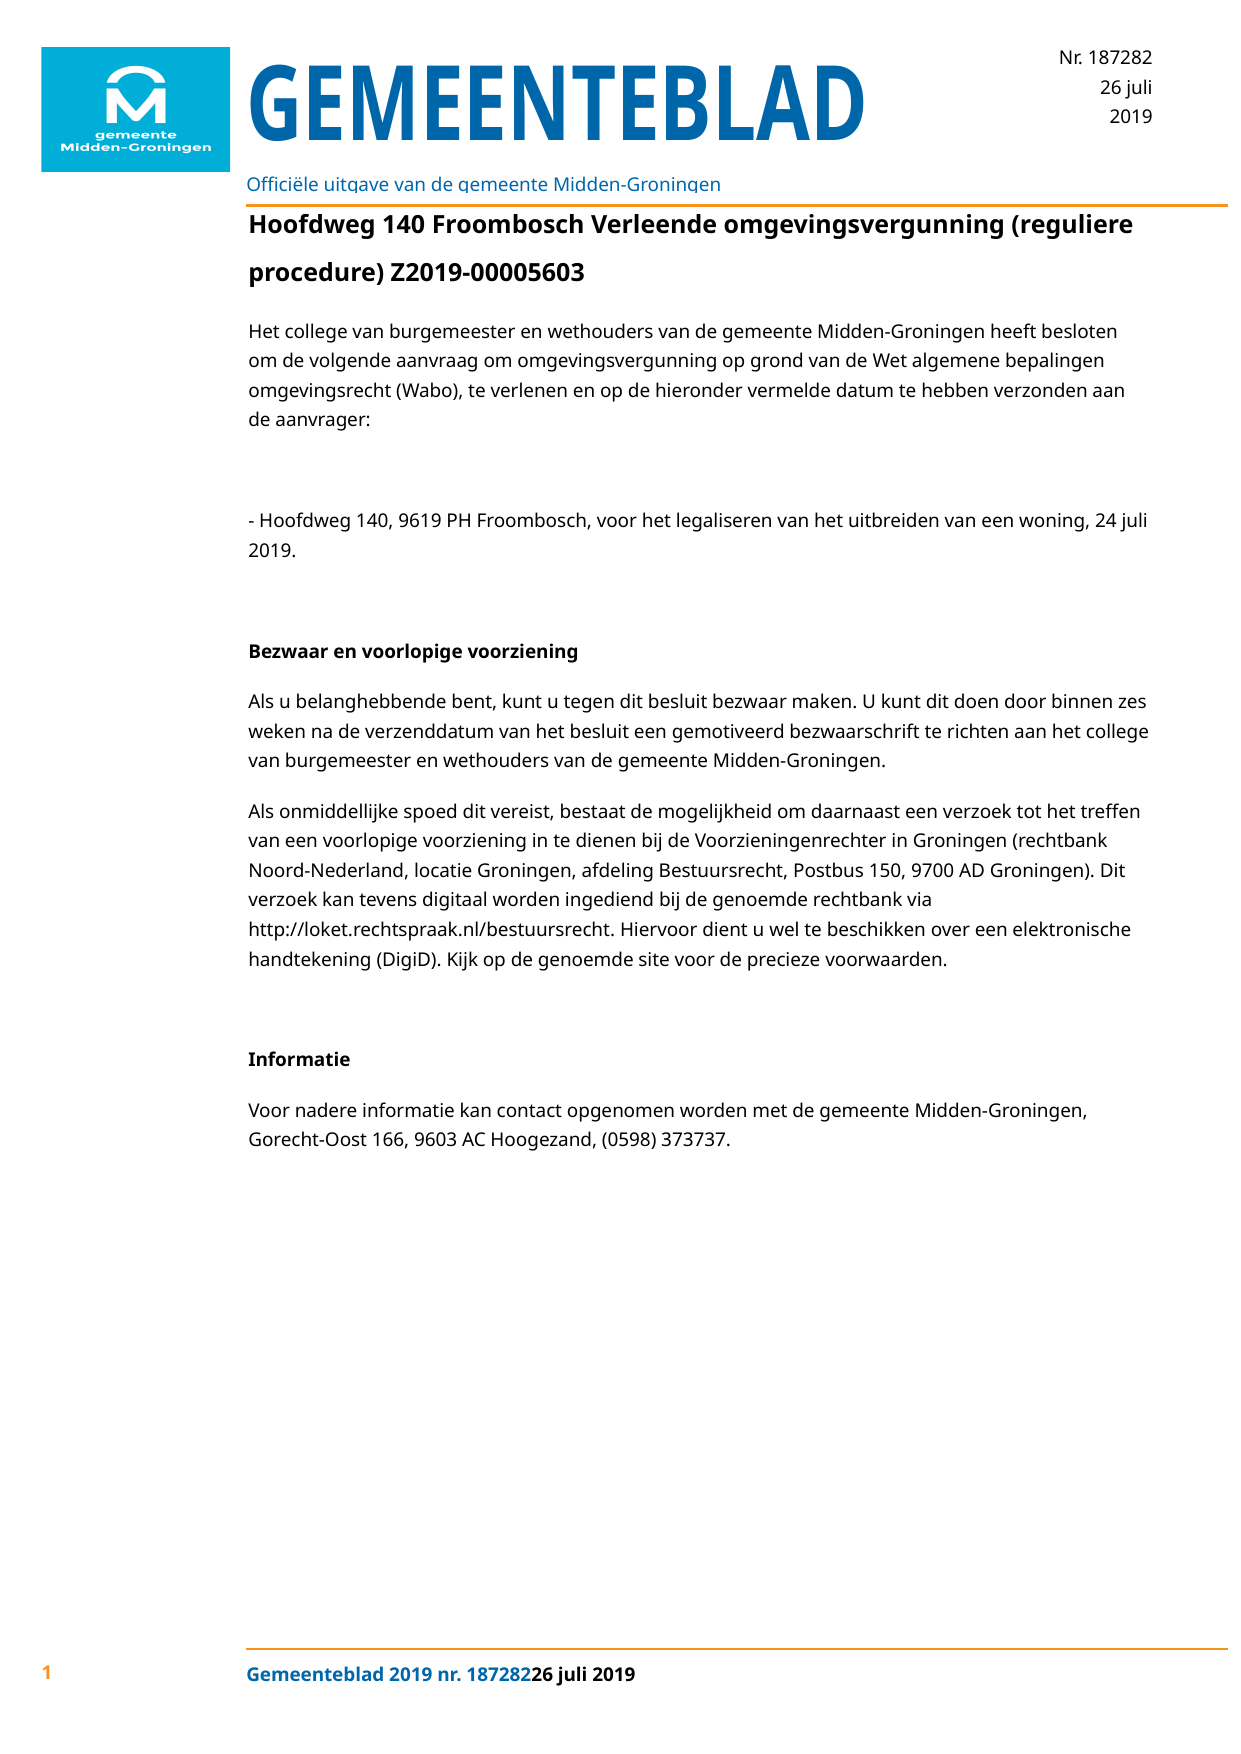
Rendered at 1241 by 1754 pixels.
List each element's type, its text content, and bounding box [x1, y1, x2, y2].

text Hoofdweg 140 Froombosch Verleende omgevingsvergunning (reguliere procedure) Z2019-00005603 [248, 207, 1152, 288]
text Als u belanghebbende bent, kunt u tegen dit besluit bezwaar maken. U kunt dit doen door binnen zes weken na de verzenddatum van het besluit een gemotiveerd bezwaarschrift te richten aan het college van burgemeester en wethouders van de gemeente Midden-Groningen. [248, 688, 1152, 773]
text Als onmiddellijke spoed dit vereist, bestaat de mogelijkheid om daarnaast een verzoek tot het treffen van een voorlopige voorziening in te dienen bij de Voorzieningenrechter in Groningen (rechtbank Noord-Nederland, locatie Groningen, afdeling Bestuursrecht, Postbus 150, 9700 AD Groningen). Dit verzoek kan tevens digitaal worden ingediend bij de genoemde rechtbank via http://loket.rechtspraak.nl/bestuursrecht. Hiervoor dient u wel te beschikken over een elektronische handtekening (DigiD). Kijk op de genoemde site voor de precieze voorwaarden. [248, 798, 1152, 972]
text Voor nadere informatie kan contact opgenomen worden met de gemeente Midden-Groningen, Gorecht-Oost 166, 9603 AC Hoogezand, (0598) 373737. [248, 1097, 1152, 1152]
picture [184, 146, 190, 153]
picture [108, 66, 164, 82]
text - Hoofdweg 140, 9619 PH Froombosch, voor het legaliseren van het uitbreiden van een woning, 24 juli 2019. [248, 507, 1152, 563]
picture [107, 89, 165, 122]
text Het college van burgemeester en wethouders van de gemeente Midden-Groningen heeft besloten om de volgende aanvraag om omgevingsvergunning op grond van de Wet algemene bepalingen omgevingsrecht (Wabo), te verlenen en op de hieronder vermelde datum te hebben verzonden aan de aanvrager: [248, 318, 1152, 432]
text Bezwaar en voorlopige voorziening [248, 638, 1152, 664]
text Informatie [248, 1047, 1152, 1072]
